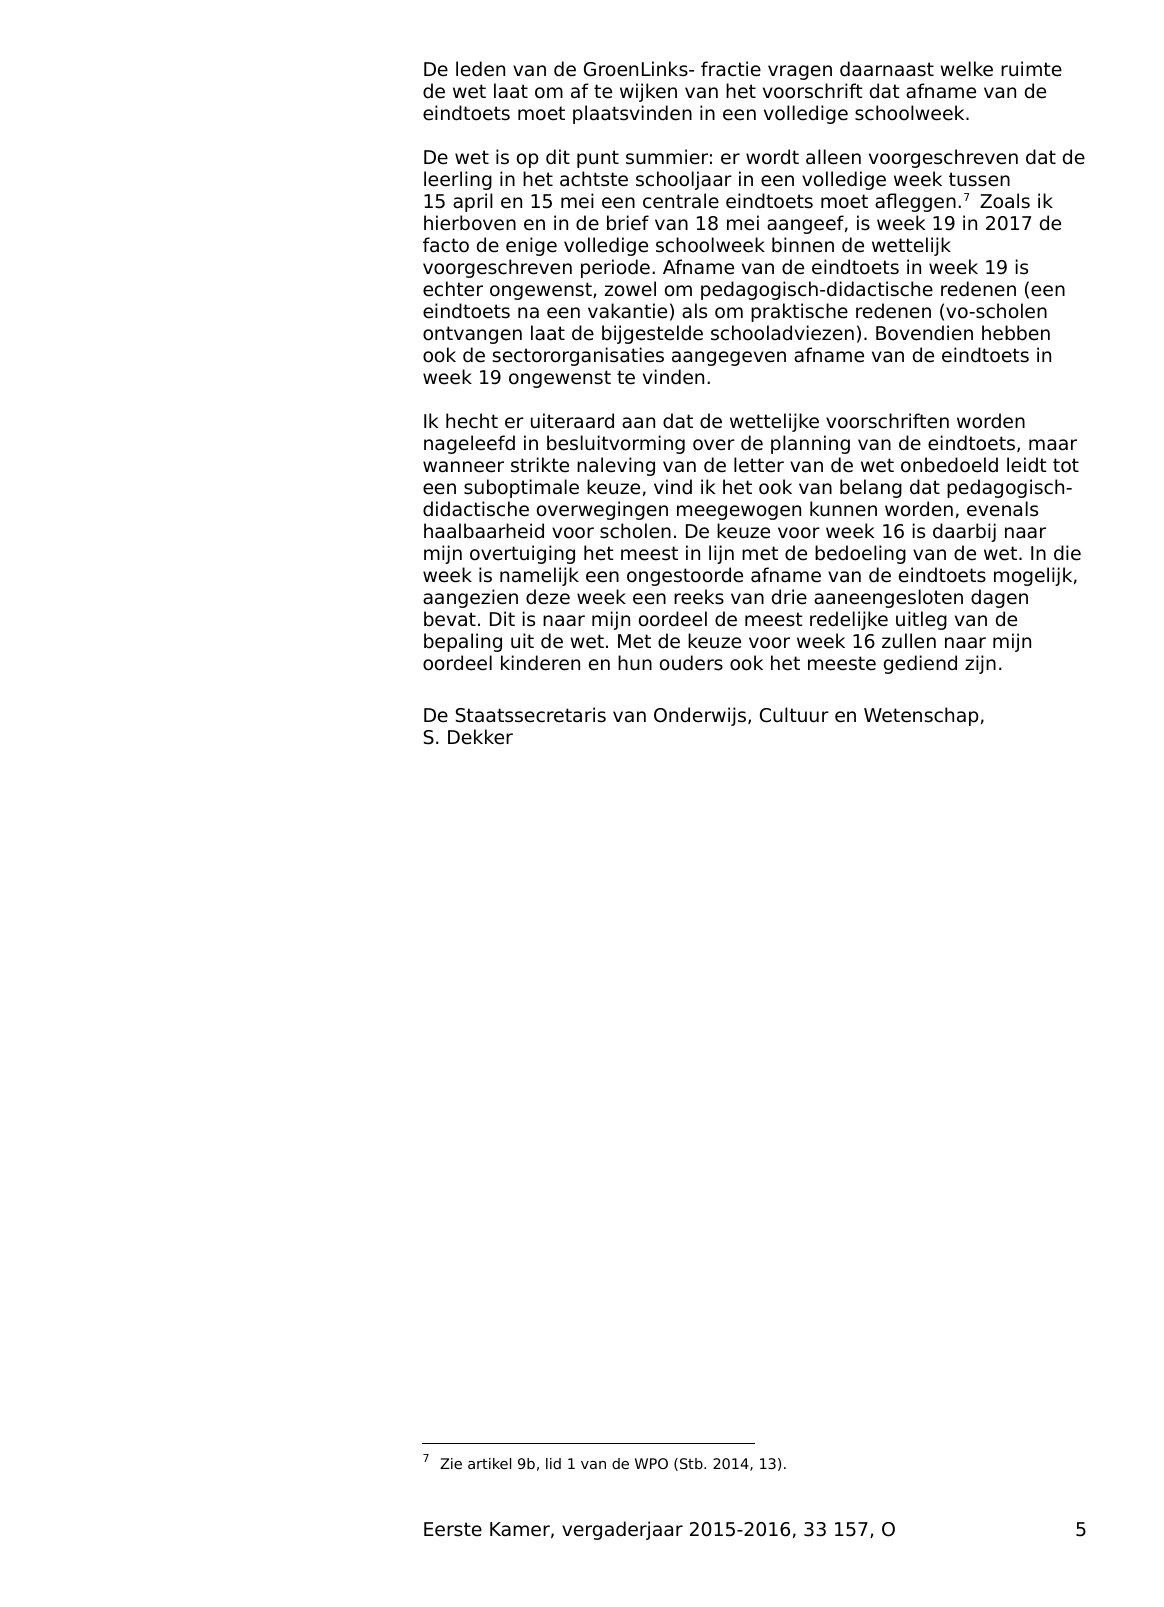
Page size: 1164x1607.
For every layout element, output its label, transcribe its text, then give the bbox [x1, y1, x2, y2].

text Zie artikel 9b, lid 1 van de WPO (Stb. 2014, 13). [422, 1452, 1087, 1474]
text De Staatssecretaris van Onderwijs, Cultuur en Wetenschap, S. Dekker [422, 705, 1087, 749]
text De leden van de GroenLinks- fractie vragen daarnaast welke ruimte de wet laat om af te wijken van het voorschrift dat afname van de eindtoets moet plaatsvinden in een volledige schoolweek. [422, 59, 1087, 125]
text De wet is op dit punt summier: er wordt alleen voorgeschreven dat de leerling in het achtste schooljaar in een volledige week tussen 15 april en 15 mei een centrale eindtoets moet afleggen. Zoals ik hierboven en in de brief van 18 mei aangeef, is week 19 in 2017 de facto de enige volledige schoolweek binnen de wettelijk voorgeschreven periode. Afname van de eindtoets in week 19 is echter ongewenst, zowel om pedagogisch-didactische redenen (een eindtoets na een vakantie) als om praktische redenen (vo-scholen ontvangen laat de bijgestelde schooladviezen). Bovendien hebben ook de sectororganisaties aangegeven afname van de eindtoets in week 19 ongewenst te vinden. [422, 147, 1087, 389]
text Ik hecht er uiteraard aan dat de wettelijke voorschriften worden nageleefd in besluitvorming over de planning van de eindtoets, maar wanneer strikte naleving van de letter van de wet onbedoeld leidt tot een suboptimale keuze, vind ik het ook van belang dat pedagogisch-didactische overwegingen meegewogen kunnen worden, evenals haalbaarheid voor scholen. De keuze voor week 16 is daarbij naar mijn overtuiging het meest in lijn met de bedoeling van de wet. In die week is namelijk een ongestoorde afname van de eindtoets mogelijk, aangezien deze week een reeks van drie aaneengesloten dagen bevat. Dit is naar mijn oordeel de meest redelijke uitleg van de bepaling uit de wet. Met de keuze voor week 16 zullen naar mijn oordeel kinderen en hun ouders ook het meeste gediend zijn. [422, 411, 1087, 675]
